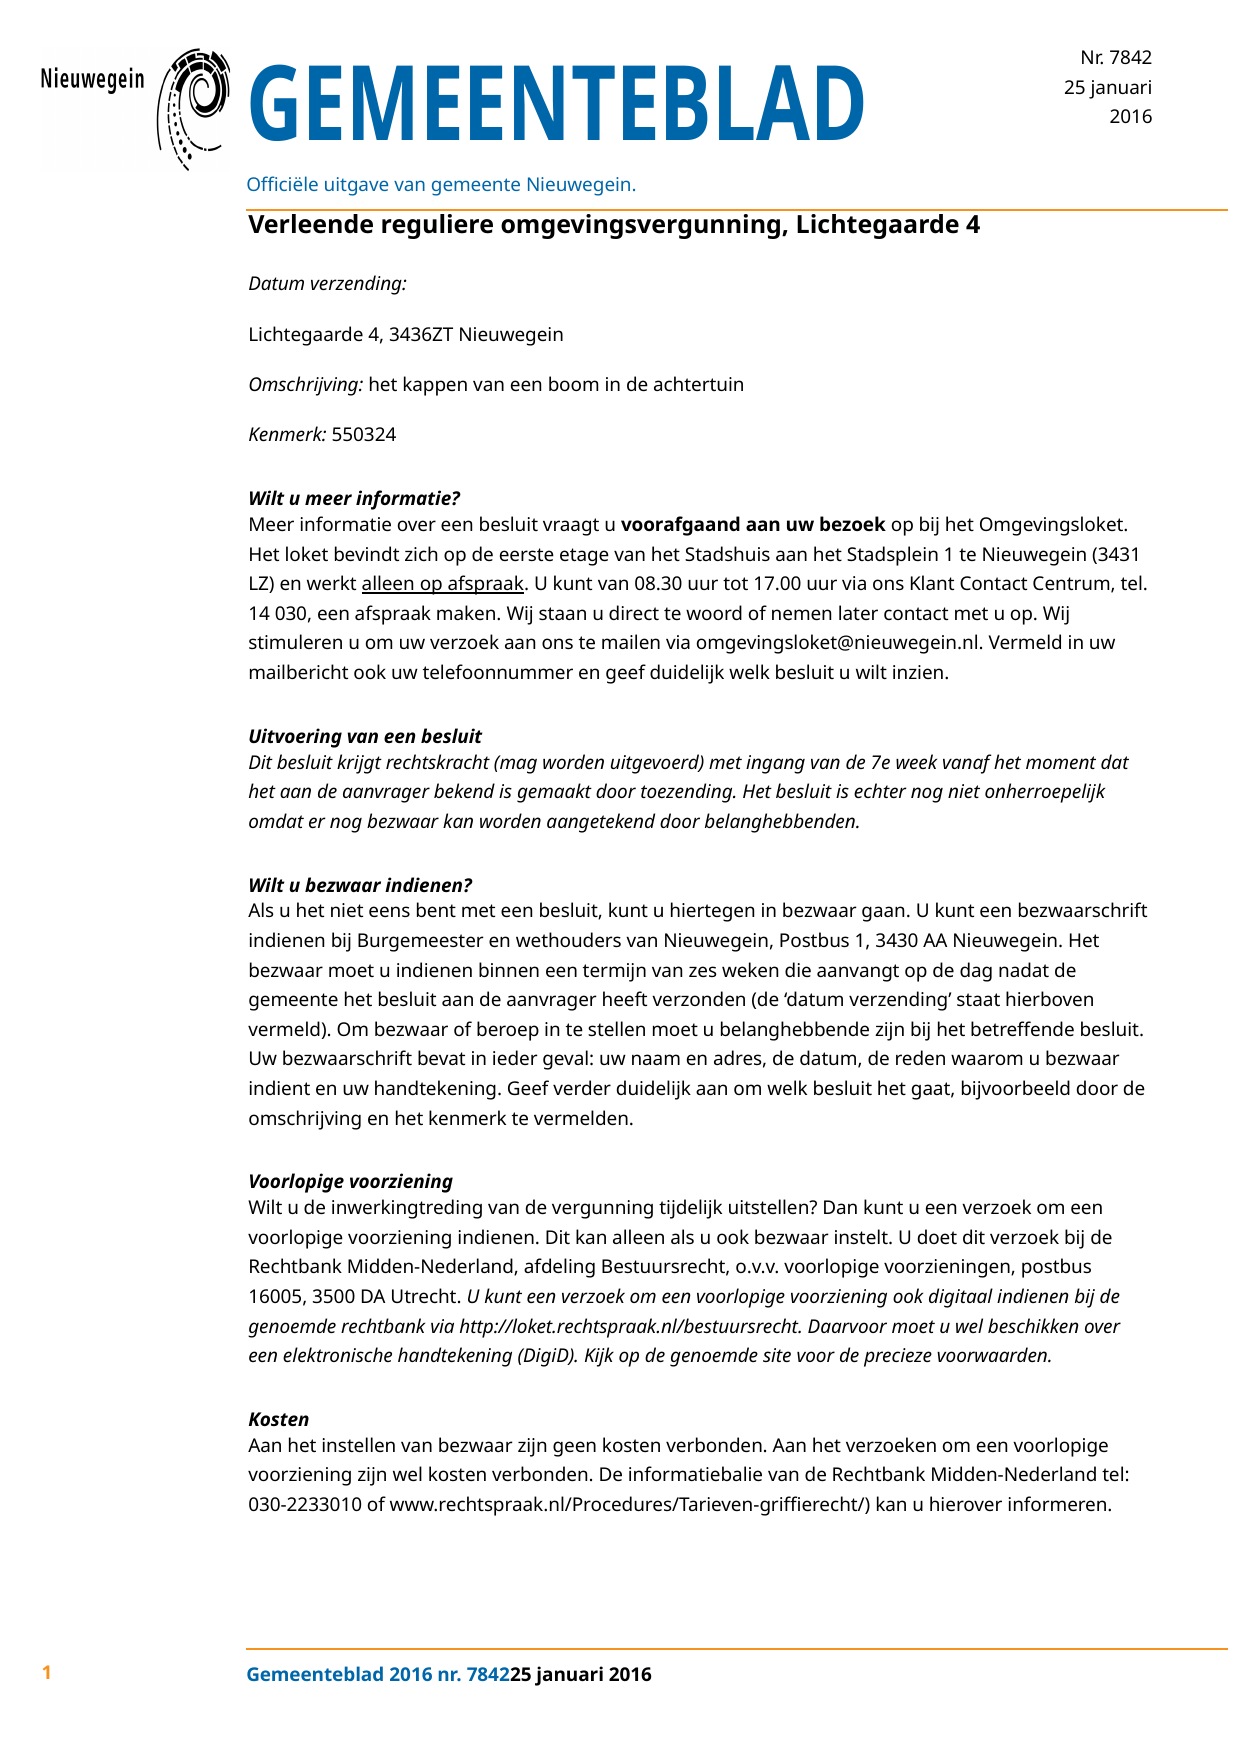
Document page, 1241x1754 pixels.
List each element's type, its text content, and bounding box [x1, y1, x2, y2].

text Dit besluit krijgt rechtskracht (mag worden uitgevoerd) met ingang van de 7e week vanaf het moment dat het aan de aanvrager bekend is gemaakt door toezending. Het besluit is echter nog niet onherroepelijk omdat er nog bezwaar kan worden aangetekend door belanghebbenden. [248, 749, 1152, 834]
text Kosten [248, 1406, 1152, 1432]
text Lichtegaarde 4, 3436ZT Nieuwegein [248, 321, 1152, 346]
text Aan het instellen van bezwaar zijn geen kosten verbonden. Aan het verzoeken om een voorlopige voorziening zijn wel kosten verbonden. De informatiebalie van de Rechtbank Midden-Nederland tel: 030-2233010 of www.rechtspraak.nl/Procedures/Tarieven-griffierecht/) kan u hierover informeren. [248, 1432, 1152, 1517]
text Meer informatie over een besluit vraagt u voorafgaand aan uw bezoek op bij het Omgevingsloket. Het loket bevindt zich op de eerste etage van het Stadshuis aan het Stadsplein 1 te Nieuwegein (3431 LZ) en werkt alleen op afspraak. U kunt van 08.30 uur tot 17.00 uur via ons Klant Contact Centrum, tel. 14 030, een afspraak maken. Wij staan u direct te woord of nemen later contact met u op. Wij stimuleren u om uw verzoek aan ons te mailen via omgevingsloket@nieuwegein.nl. Vermeld in uw mailbericht ook uw telefoonnummer en geef duidelijk welk besluit u wilt inzien. [248, 511, 1152, 685]
text Uitvoering van een besluit [248, 723, 1152, 749]
text Als u het niet eens bent met een besluit, kunt u hiertegen in bezwaar gaan. U kunt een bezwaarschrift indienen bij Burgemeester en wethouders van Nieuwegein, Postbus 1, 3430 AA Nieuwegein. Het bezwaar moet u indienen binnen een termijn van zes weken die aanvangt op de dag nadat de gemeente het besluit aan de aanvrager heeft verzonden (de ‘datum verzending’ staat hierboven vermeld). Om bezwaar of beroep in te stellen moet u belanghebbende zijn bij het betreffende besluit. Uw bezwaarschrift bevat in ieder geval: uw naam en adres, de datum, de reden waarom u bezwaar indient en uw handtekening. Geef verder duidelijk aan om welk besluit het gaat, bijvoorbeeld door de omschrijving en het kenmerk te vermelden. [248, 898, 1152, 1131]
text Voorlopige voorziening [248, 1169, 1152, 1194]
picture [41, 47, 231, 172]
text Verleende reguliere omgevingsvergunning, Lichtegaarde 4 [248, 211, 1152, 241]
text Omschrijving: het kappen van een boom in de achtertuin [248, 371, 1152, 397]
text Kenmerk: 550324 [248, 422, 1152, 447]
text Wilt u bezwaar indienen? [248, 872, 1152, 898]
text Datum verzending: [248, 270, 1152, 296]
text Wilt u meer informatie? [248, 486, 1152, 511]
text Wilt u de inwerkingtreding van de vergunning tijdelijk uitstellen? Dan kunt u een verzoek om een voorlopige voorziening indienen. Dit kan alleen als u ook bezwaar instelt. U doet dit verzoek bij de Rechtbank Midden-Nederland, afdeling Bestuursrecht, o.v.v. voorlopige voorzieningen, postbus 16005, 3500 DA Utrecht. U kunt een verzoek om een voorlopige voorziening ook digitaal indienen bij de genoemde rechtbank via http://loket.rechtspraak.nl/bestuursrecht. Daarvoor moet u wel beschikken over een elektronische handtekening (DigiD). Kijk op de genoemde site voor de precieze voorwaarden. [248, 1194, 1152, 1368]
